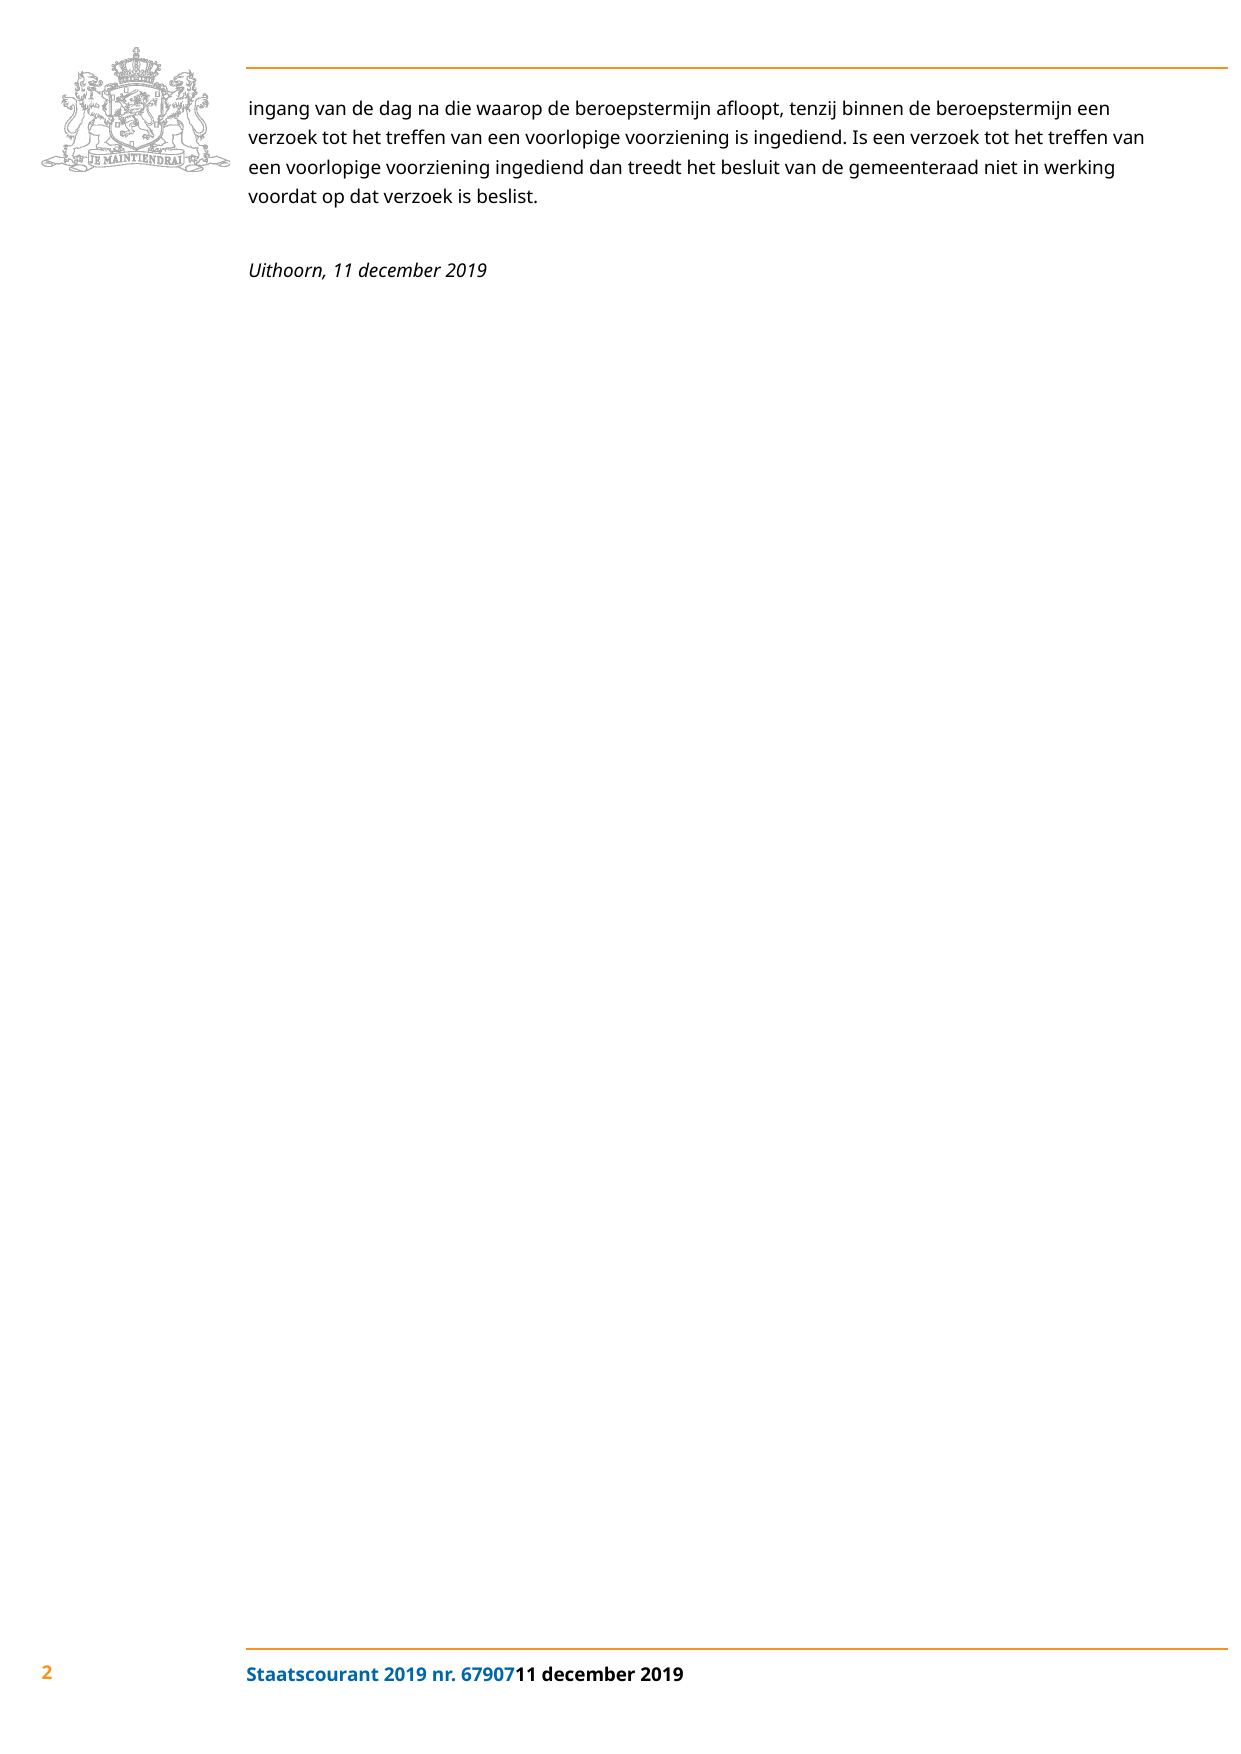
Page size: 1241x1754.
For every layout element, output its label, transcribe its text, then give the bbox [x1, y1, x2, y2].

text Uithoorn, 11 december 2019 [248, 257, 1152, 283]
picture [41, 47, 231, 172]
text ingang van de dag na die waarop de beroepstermijn afloopt, tenzij binnen de beroepstermijn een verzoek tot het treffen van een voorlopige voorziening is ingediend. Is een verzoek tot het treffen van een voorlopige voorziening ingediend dan treedt het besluit van de gemeenteraad niet in werking voordat op dat verzoek is beslist. [248, 95, 1152, 209]
